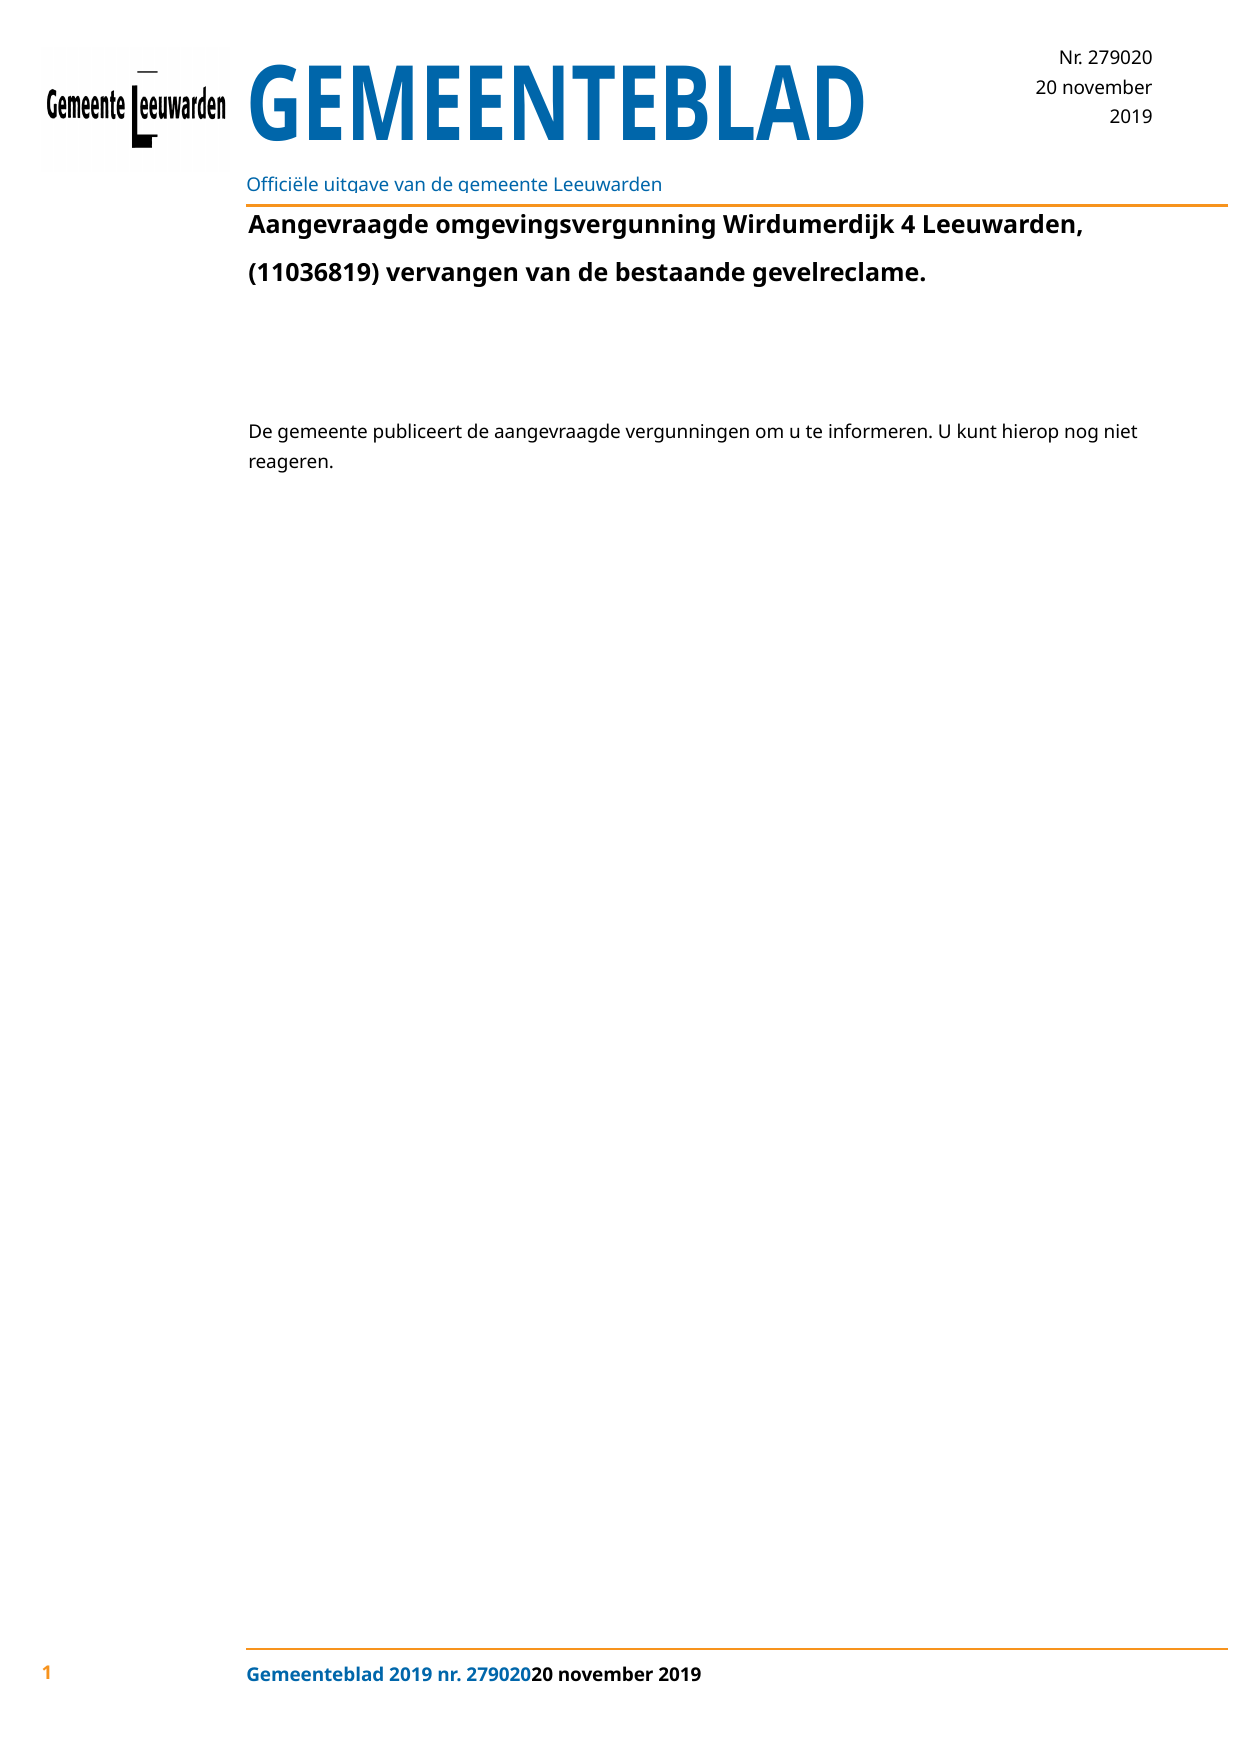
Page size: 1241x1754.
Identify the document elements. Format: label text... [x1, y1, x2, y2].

text De gemeente publiceert de aangevraagde vergunningen om u te informeren. U kunt hierop nog niet reageren. [248, 419, 1152, 474]
picture [41, 47, 231, 172]
text Aangevraagde omgevingsvergunning Wirdumerdijk 4 Leeuwarden, (11036819) vervangen van de bestaande gevelreclame. [248, 207, 1152, 288]
